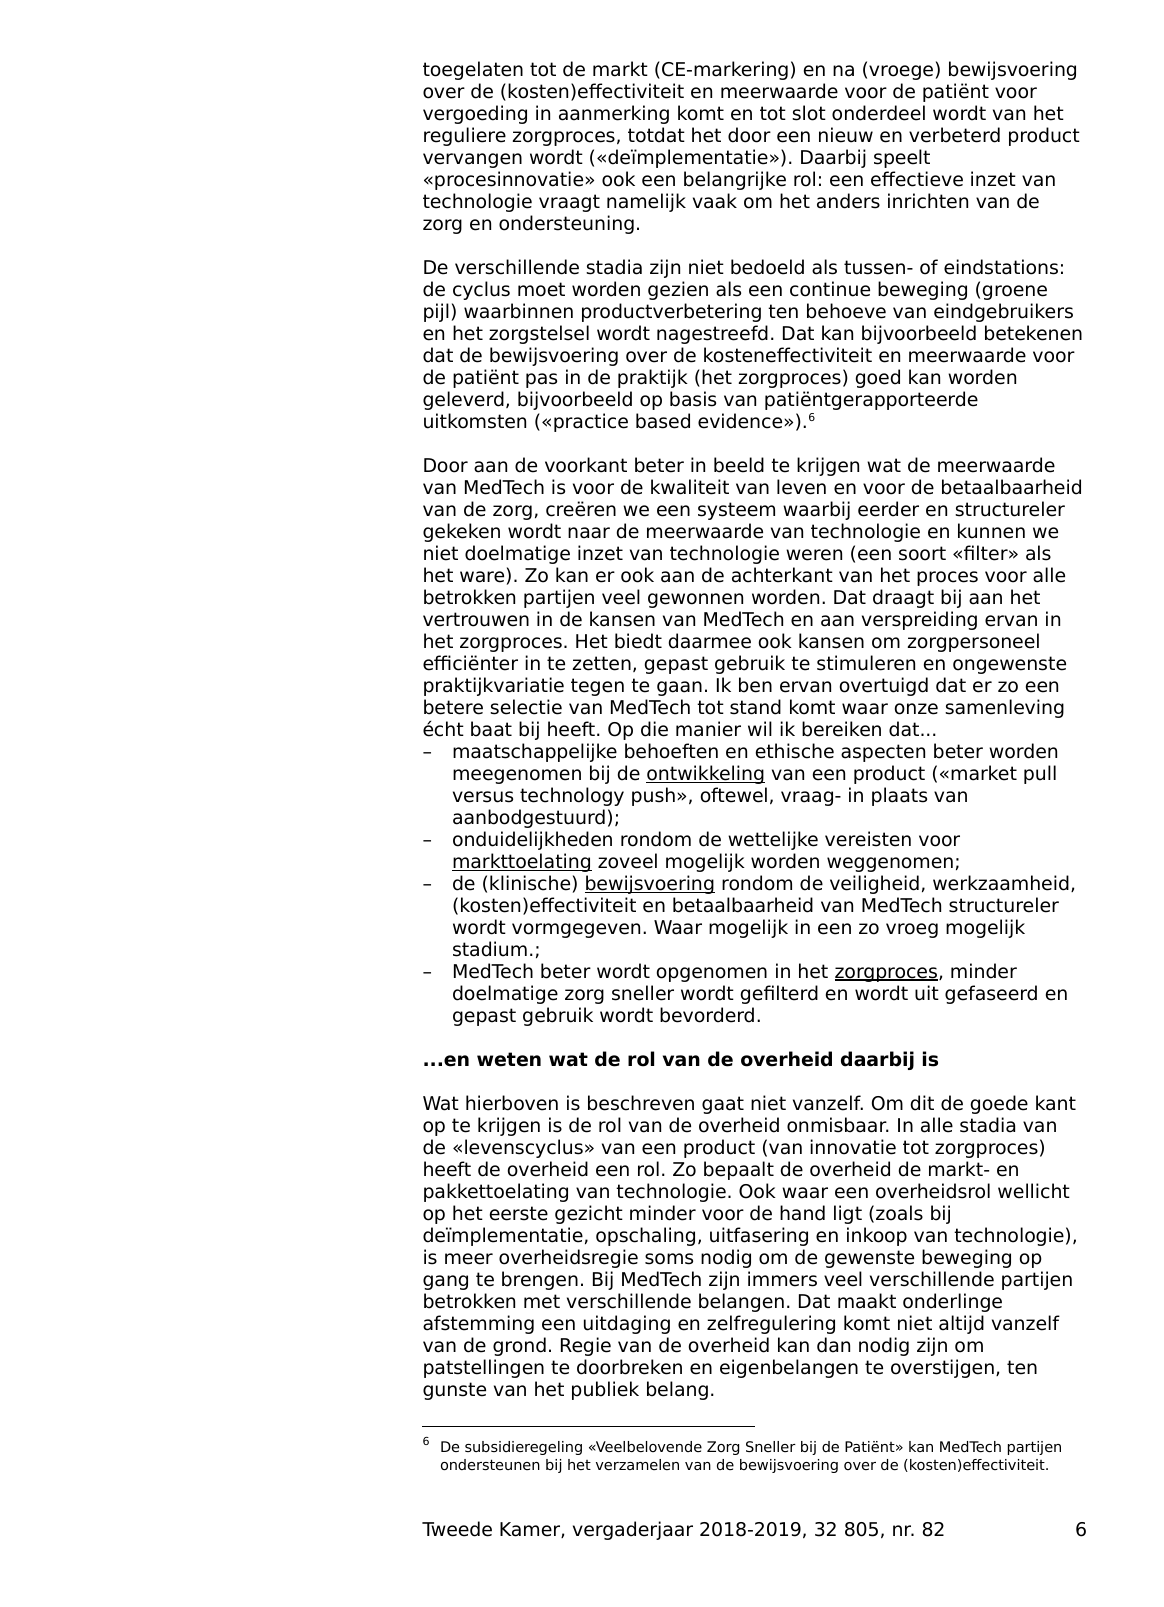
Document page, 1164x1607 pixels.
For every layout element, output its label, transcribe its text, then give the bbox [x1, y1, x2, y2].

text – onduidelijkheden rondom de wettelijke vereisten voor markttoelating zoveel mogelijk worden weggenomen; [422, 829, 1087, 873]
text toegelaten tot de markt (CE-markering) en na (vroege) bewijsvoering over de (kosten)effectiviteit en meerwaarde voor de patiënt voor vergoeding in aanmerking komt en tot slot onderdeel wordt van het reguliere zorgproces, totdat het door een nieuw en verbeterd product vervangen wordt («deïmplementatie»). Daarbij speelt «procesinnovatie» ook een belangrijke rol: een effectieve inzet van technologie vraagt namelijk vaak om het anders inrichten van de zorg en ondersteuning. [422, 59, 1087, 235]
text – de (klinische) bewijsvoering rondom de veiligheid, werkzaamheid, (kosten)effectiviteit en betaalbaarheid van MedTech structureler wordt vormgegeven. Waar mogelijk in een zo vroeg mogelijk stadium.; [422, 873, 1087, 961]
text De verschillende stadia zijn niet bedoeld als tussen- of eindstations: de cyclus moet worden gezien als een continue beweging (groene pijl) waarbinnen productverbetering ten behoeve van eindgebruikers en het zorgstelsel wordt nagestreefd. Dat kan bijvoorbeeld betekenen dat de bewijsvoering over de kosteneffectiviteit en meerwaarde voor de patiënt pas in de praktijk (het zorgproces) goed kan worden geleverd, bijvoorbeeld op basis van patiëntgerapporteerde uitkomsten («practice based evidence»). [422, 257, 1087, 433]
text Wat hierboven is beschreven gaat niet vanzelf. Om dit de goede kant op te krijgen is de rol van de overheid onmisbaar. In alle stadia van de «levenscyclus» van een product (van innovatie tot zorgproces) heeft de overheid een rol. Zo bepaalt de overheid de markt- en pakkettoelating van technologie. Ook waar een overheidsrol wellicht op het eerste gezicht minder voor de hand ligt (zoals bij deïmplementatie, opschaling, uitfasering en inkoop van technologie), is meer overheidsregie soms nodig om de gewenste beweging op gang te brengen. Bij MedTech zijn immers veel verschillende partijen betrokken met verschillende belangen. Dat maakt onderlinge afstemming een uitdaging en zelfregulering komt niet altijd vanzelf van de grond. Regie van de overheid kan dan nodig zijn om patstellingen te doorbreken en eigenbelangen te overstijgen, ten gunste van het publiek belang. [422, 1093, 1087, 1401]
text – maatschappelijke behoeften en ethische aspecten beter worden meegenomen bij de ontwikkeling van een product («market pull versus technology push», oftewel, vraag- in plaats van aanbodgestuurd); [422, 741, 1087, 829]
subtitle ...en weten wat de rol van de overheid daarbij is [422, 1049, 1087, 1071]
text – MedTech beter wordt opgenomen in het zorgproces, minder doelmatige zorg sneller wordt gefilterd en wordt uit gefaseerd en gepast gebruik wordt bevorderd. [422, 961, 1087, 1027]
text Door aan de voorkant beter in beeld te krijgen wat de meerwaarde van MedTech is voor de kwaliteit van leven en voor de betaalbaarheid van de zorg, creëren we een systeem waarbij eerder en structureler gekeken wordt naar de meerwaarde van technologie en kunnen we niet doelmatige inzet van technologie weren (een soort «filter» als het ware). Zo kan er ook aan de achterkant van het proces voor alle betrokken partijen veel gewonnen worden. Dat draagt bij aan het vertrouwen in de kansen van MedTech en aan verspreiding ervan in het zorgproces. Het biedt daarmee ook kansen om zorgpersoneel efficiënter in te zetten, gepast gebruik te stimuleren en ongewenste praktijkvariatie tegen te gaan. Ik ben ervan overtuigd dat er zo een betere selectie van MedTech tot stand komt waar onze samenleving écht baat bij heeft. Op die manier wil ik bereiken dat... [422, 455, 1087, 741]
text De subsidieregeling «Veelbelovende Zorg Sneller bij de Patiënt» kan MedTech partijen ondersteunen bij het verzamelen van de bewijsvoering over de (kosten)effectiviteit. [422, 1435, 1087, 1474]
